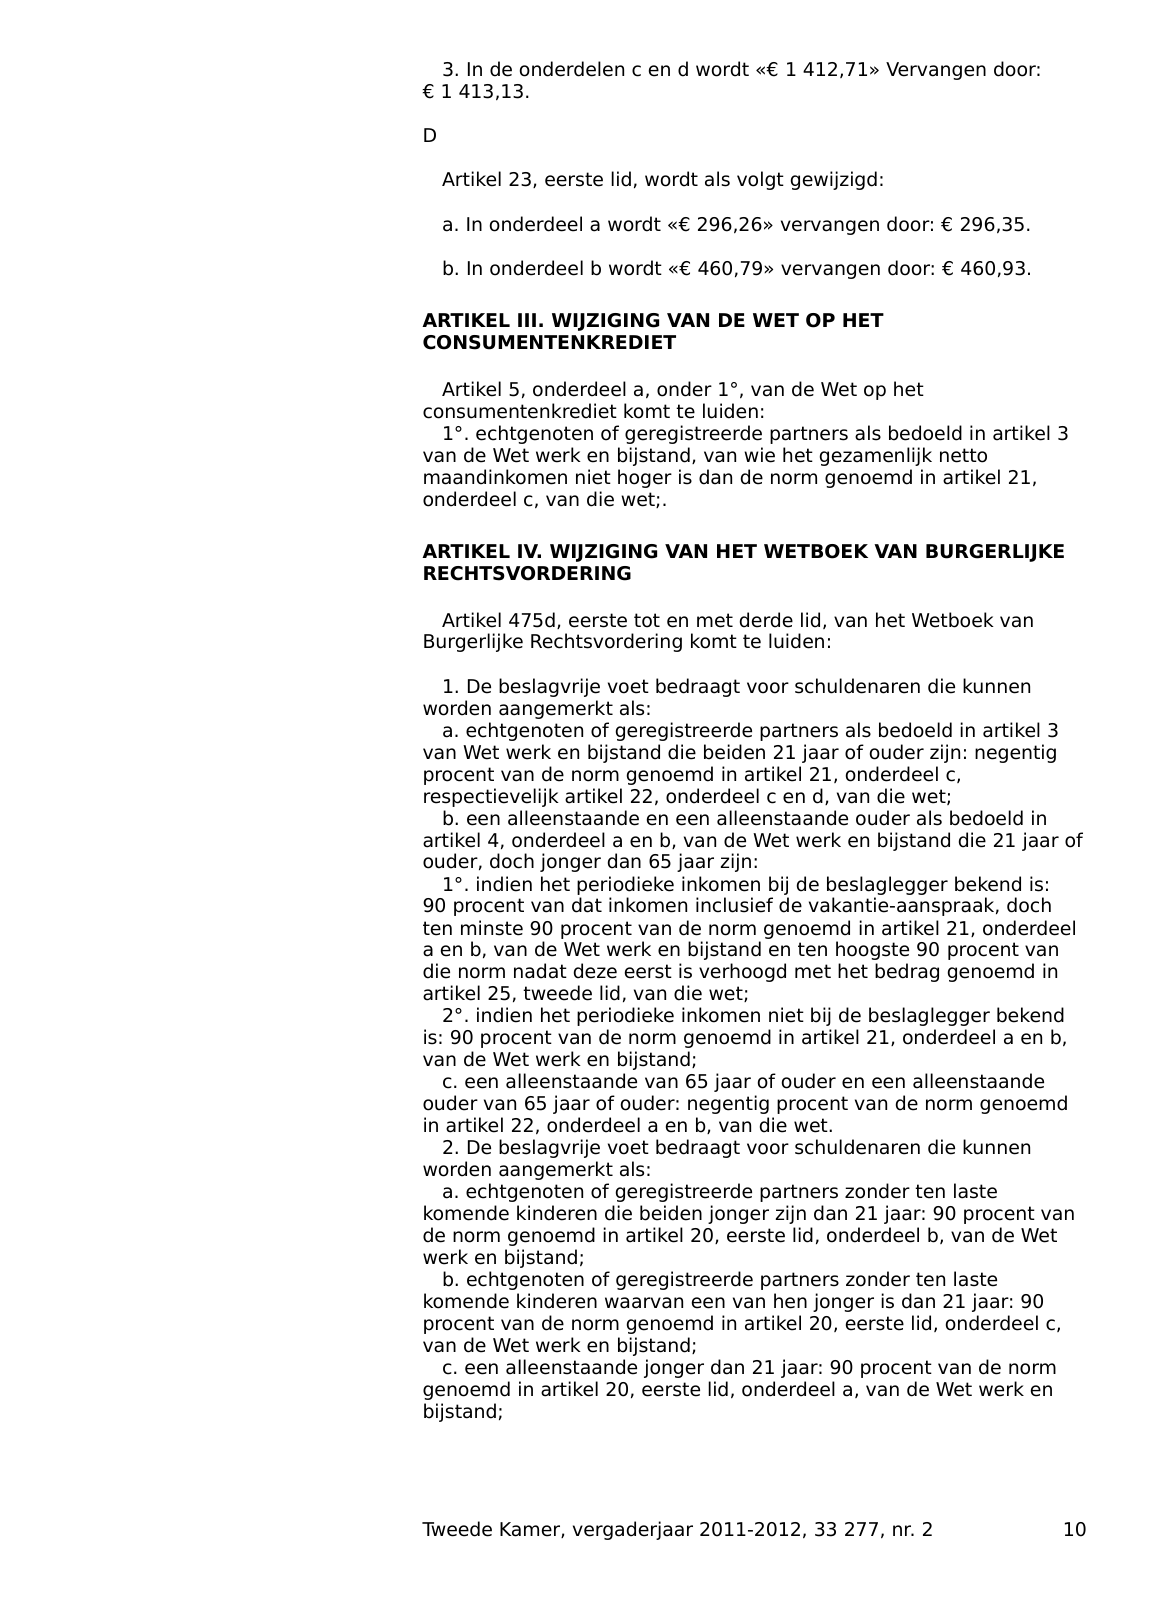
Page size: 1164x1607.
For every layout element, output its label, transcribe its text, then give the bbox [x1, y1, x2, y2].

text a. echtgenoten of geregistreerde partners zonder ten laste komende kinderen die beiden jonger zijn dan 21 jaar: 90 procent van de norm genoemd in artikel 20, eerste lid, onderdeel b, van de Wet werk en bijstand; [422, 1181, 1087, 1269]
text Artikel 23, eerste lid, wordt als volgt gewijzigd: [422, 169, 1087, 191]
text a. echtgenoten of geregistreerde partners als bedoeld in artikel 3 van Wet werk en bijstand die beiden 21 jaar of ouder zijn: negentig procent van de norm genoemd in artikel 21, onderdeel c, respectievelijk artikel 22, onderdeel c en d, van die wet; [422, 719, 1087, 807]
text c. een alleenstaande van 65 jaar of ouder en een alleenstaande ouder van 65 jaar of ouder: negentig procent van de norm genoemd in artikel 22, onderdeel a en b, van die wet. [422, 1071, 1087, 1137]
text b. een alleenstaande en een alleenstaande ouder als bedoeld in artikel 4, onderdeel a en b, van de Wet werk en bijstand die 21 jaar of ouder, doch jonger dan 65 jaar zijn: [422, 807, 1087, 873]
text 3. In de onderdelen c en d wordt «€ 1 412,71» Vervangen door: € 1 413,13. [422, 59, 1087, 103]
text a. In onderdeel a wordt «€ 296,26» vervangen door: € 296,35. [422, 213, 1087, 236]
text D [422, 125, 1087, 147]
text 1°. echtgenoten of geregistreerde partners als bedoeld in artikel 3 van de Wet werk en bijstand, van wie het gezamenlijk netto maandinkomen niet hoger is dan de norm genoemd in artikel 21, onderdeel c, van die wet;. [422, 423, 1087, 511]
text Artikel 5, onderdeel a, onder 1°, van de Wet op het consumentenkrediet komt te luiden: [422, 379, 1087, 423]
subtitle ARTIKEL III. WIJZIGING VAN DE WET OP HET CONSUMENTENKREDIET [422, 310, 1087, 354]
text 2°. indien het periodieke inkomen niet bij de beslaglegger bekend is: 90 procent van de norm genoemd in artikel 21, onderdeel a en b, van de Wet werk en bijstand; [422, 1005, 1087, 1071]
text 1. De beslagvrije voet bedraagt voor schuldenaren die kunnen worden aangemerkt als: [422, 676, 1087, 719]
text b. echtgenoten of geregistreerde partners zonder ten laste komende kinderen waarvan een van hen jonger is dan 21 jaar: 90 procent van de norm genoemd in artikel 20, eerste lid, onderdeel c, van de Wet werk en bijstand; [422, 1269, 1087, 1357]
text b. In onderdeel b wordt «€ 460,79» vervangen door: € 460,93. [422, 258, 1087, 280]
text Artikel 475d, eerste tot en met derde lid, van het Wetboek van Burgerlijke Rechtsvordering komt te luiden: [422, 609, 1087, 653]
text 2. De beslagvrije voet bedraagt voor schuldenaren die kunnen worden aangemerkt als: [422, 1137, 1087, 1181]
text c. een alleenstaande jonger dan 21 jaar: 90 procent van de norm genoemd in artikel 20, eerste lid, onderdeel a, van de Wet werk en bijstand; [422, 1357, 1087, 1423]
text 1°. indien het periodieke inkomen bij de beslaglegger bekend is: 90 procent van dat inkomen inclusief de vakantie-aanspraak, doch ten minste 90 procent van de norm genoemd in artikel 21, onderdeel a en b, van de Wet werk en bijstand en ten hoogste 90 procent van die norm nadat deze eerst is verhoogd met het bedrag genoemd in artikel 25, tweede lid, van die wet; [422, 873, 1087, 1005]
subtitle ARTIKEL IV. WIJZIGING VAN HET WETBOEK VAN BURGERLIJKE RECHTSVORDERING [422, 541, 1087, 584]
